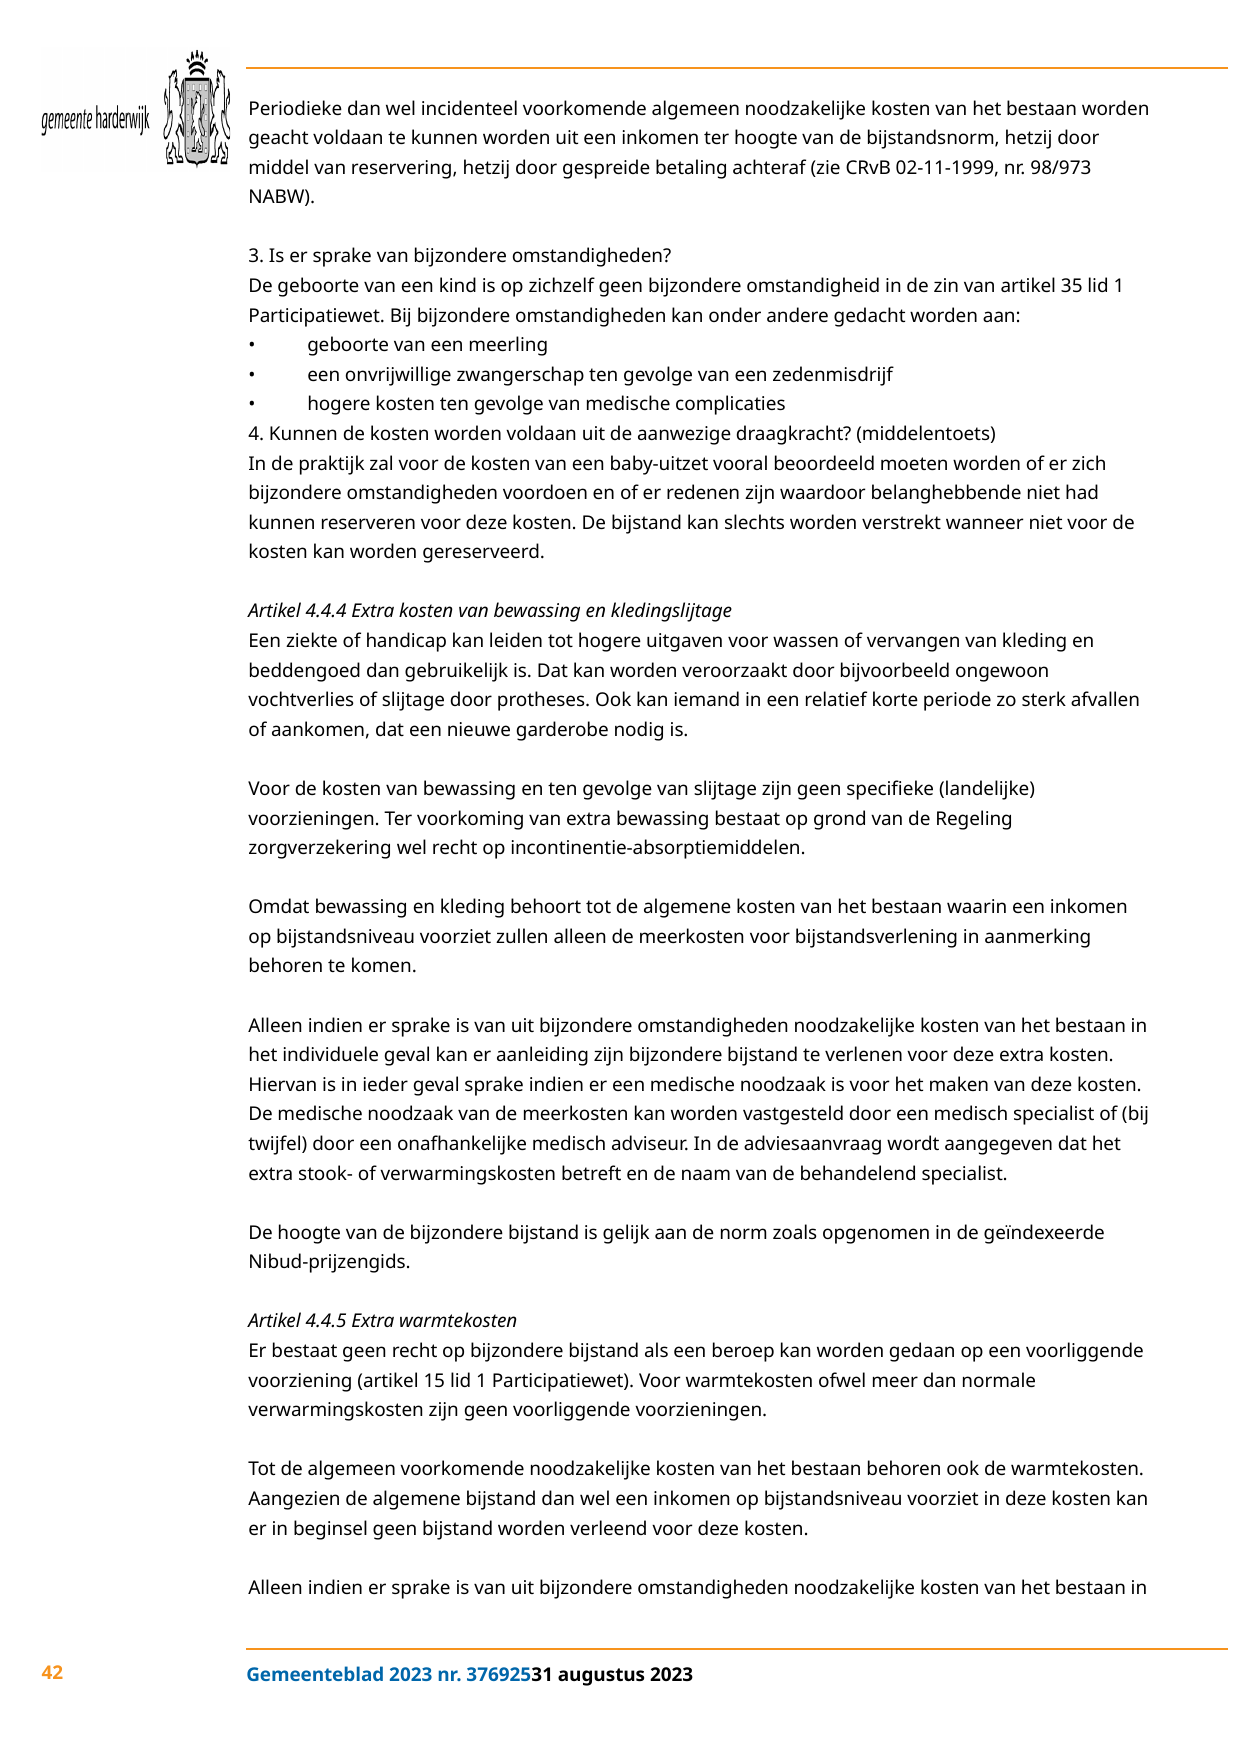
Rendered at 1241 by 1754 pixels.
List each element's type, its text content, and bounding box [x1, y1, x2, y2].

text Omdat bewassing en kleding behoort tot de algemene kosten van het bestaan waarin een inkomen op bijstandsniveau voorziet zullen alleen de meerkosten voor bijstandsverlening in aanmerking behoren te komen. [248, 893, 1152, 978]
text Periodieke dan wel incidenteel voorkomende algemeen noodzakelijke kosten van het bestaan worden geacht voldaan te kunnen worden uit een inkomen ter hoogte van de bijstandsnorm, hetzij door middel van reservering, hetzij door gespreide betaling achteraf (zie CRvB 02-11-1999, nr. 98/973 NABW). [248, 95, 1152, 209]
text De hoogte van de bijzondere bijstand is gelijk aan de norm zoals opgenomen in de geïndexeerde Nibud-prijzengids. [248, 1219, 1152, 1274]
list geboorte van een meerling [248, 331, 1152, 357]
list een onvrijwillige zwangerschap ten gevolge van een zedenmisdrijf [248, 361, 1152, 387]
text De geboorte van een kind is op zichzelf geen bijzondere omstandigheid in de zin van artikel 35 lid 1 Participatiewet. Bij bijzondere omstandigheden kan onder andere gedacht worden aan: [248, 272, 1152, 328]
picture [41, 47, 231, 172]
text Er bestaat geen recht op bijzondere bijstand als een beroep kan worden gedaan op een voorliggende voorziening (artikel 15 lid 1 Participatiewet). Voor warmtekosten ofwel meer dan normale verwarmingskosten zijn geen voorliggende voorzieningen. [248, 1337, 1152, 1422]
list hogere kosten ten gevolge van medische complicaties [248, 391, 1152, 416]
text In de praktijk zal voor de kosten van een baby-uitzet vooral beoordeeld moeten worden of er zich bijzondere omstandigheden voordoen en of er redenen zijn waardoor belanghebbende niet had kunnen reserveren voor deze kosten. De bijstand kan slechts worden verstrekt wanneer niet voor de kosten kan worden gereserveerd. [248, 450, 1152, 564]
text 4. Kunnen de kosten worden voldaan uit de aanwezige draagkracht? (middelentoets) [248, 420, 1152, 446]
text Voor de kosten van bewassing en ten gevolge van slijtage zijn geen specifieke (landelijke) voorzieningen. Ter voorkoming van extra bewassing bestaat op grond van de Regeling zorgverzekering wel recht op incontinentie-absorptiemiddelen. [248, 775, 1152, 860]
text Alleen indien er sprake is van uit bijzondere omstandigheden noodzakelijke kosten van het bestaan in het individuele geval kan er aanleiding zijn bijzondere bijstand te verlenen voor deze extra kosten. Hiervan is in ieder geval sprake indien er een medische noodzaak is voor het maken van deze kosten. De medische noodzaak van de meerkosten kan worden vastgesteld door een medisch specialist of (bij twijfel) door een onafhankelijke medisch adviseur. In de adviesaanvraag wordt aangegeven dat het extra stook- of verwarmingskosten betreft en de naam van de behandelend specialist. [248, 1012, 1152, 1186]
text Tot de algemeen voorkomende noodzakelijke kosten van het bestaan behoren ook de warmtekosten. Aangezien de algemene bijstand dan wel een inkomen op bijstandsniveau voorziet in deze kosten kan er in beginsel geen bijstand worden verleend voor deze kosten. [248, 1456, 1152, 1541]
text 3. Is er sprake van bijzondere omstandigheden? [248, 243, 1152, 268]
text Een ziekte of handicap kan leiden tot hogere uitgaven voor wassen of vervangen van kleding en beddengoed dan gebruikelijk is. Dat kan worden veroorzaakt door bijvoorbeeld ongewoon vochtverlies of slijtage door protheses. Ook kan iemand in een relatief korte periode zo sterk afvallen of aankomen, dat een nieuwe garderobe nodig is. [248, 627, 1152, 742]
text Alleen indien er sprake is van uit bijzondere omstandigheden noodzakelijke kosten van het bestaan in [248, 1574, 1152, 1600]
text Artikel 4.4.4 Extra kosten van bewassing en kledingslijtage [248, 598, 1152, 623]
text Artikel 4.4.5 Extra warmtekosten [248, 1308, 1152, 1333]
